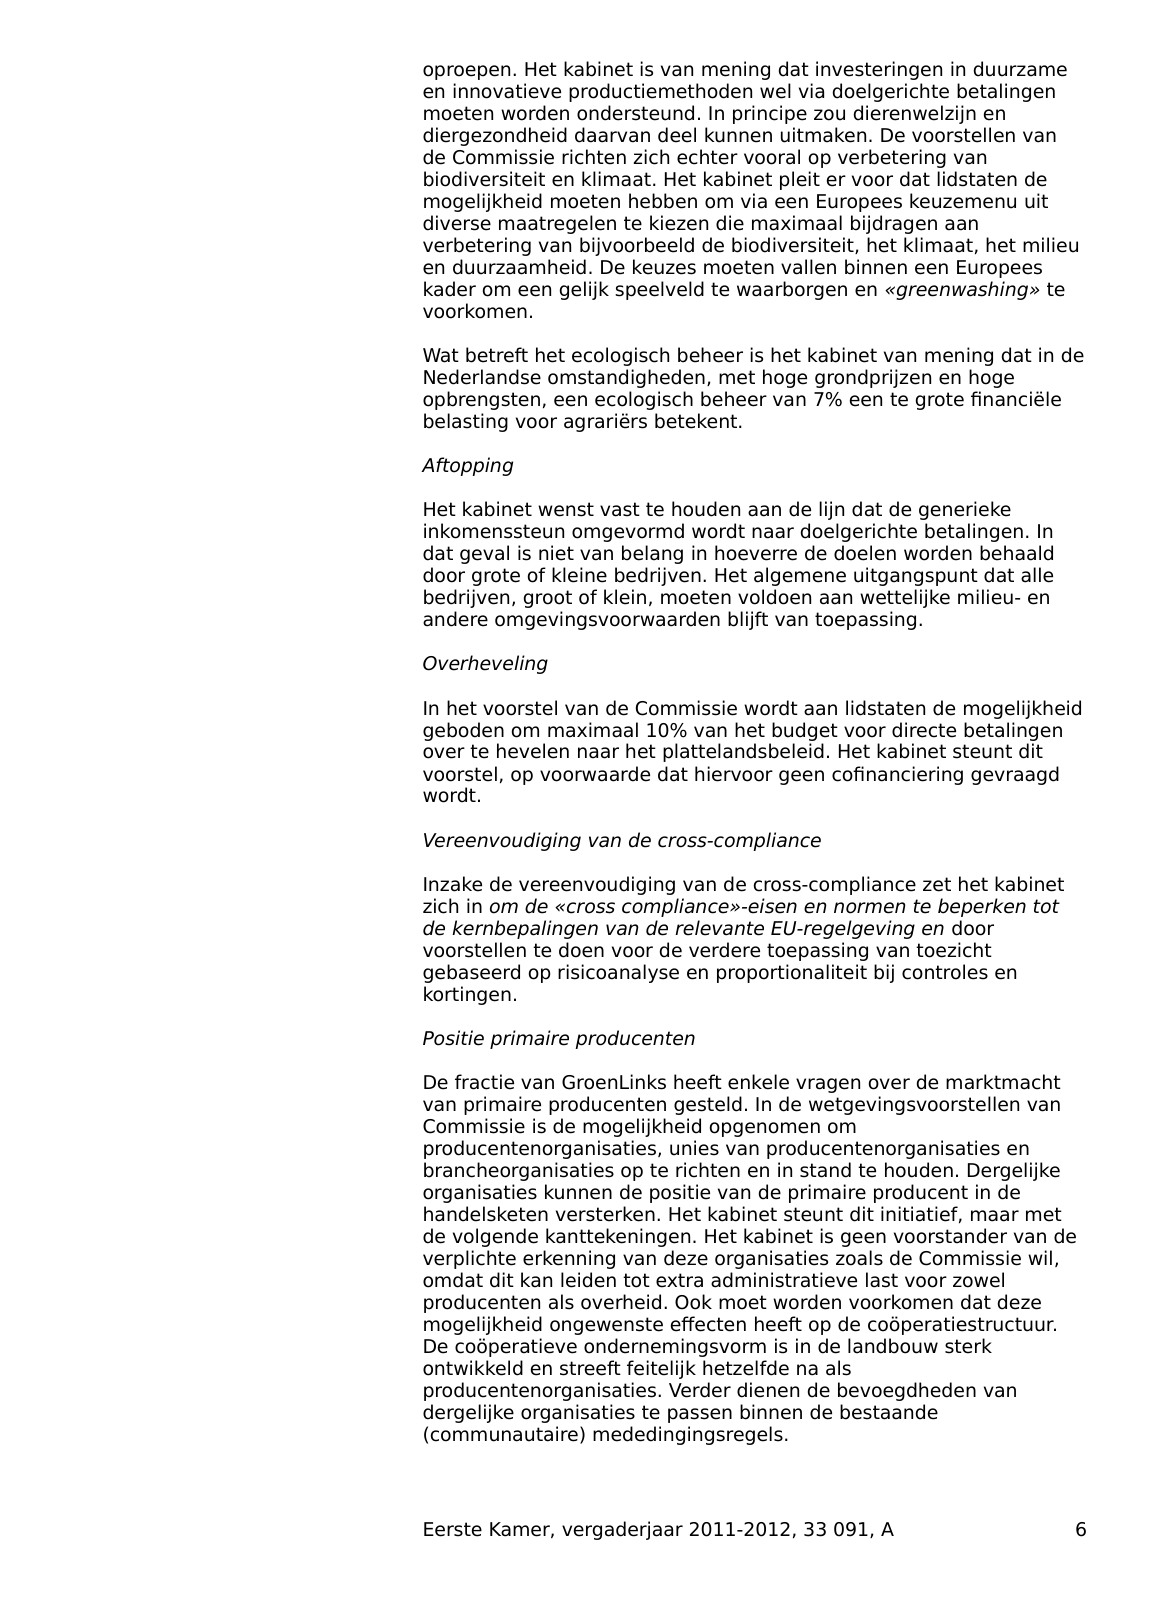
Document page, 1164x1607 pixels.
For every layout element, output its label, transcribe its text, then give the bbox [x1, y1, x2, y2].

text Het kabinet wenst vast te houden aan de lijn dat de generieke inkomenssteun omgevormd wordt naar doelgerichte betalingen. In dat geval is niet van belang in hoeverre de doelen worden behaald door grote of kleine bedrijven. Het algemene uitgangspunt dat alle bedrijven, groot of klein, moeten voldoen aan wettelijke milieu- en andere omgevingsvoorwaarden blijft van toepassing. [422, 499, 1087, 631]
text Wat betreft het ecologisch beheer is het kabinet van mening dat in de Nederlandse omstandigheden, met hoge grondprijzen en hoge opbrengsten, een ecologisch beheer van 7% een te grote financiële belasting voor agrariërs betekent. [422, 345, 1087, 433]
subtitle Vereenvoudiging van de cross-compliance [422, 829, 1087, 852]
text De fractie van GroenLinks heeft enkele vragen over de marktmacht van primaire producenten gesteld. In de wetgevingsvoorstellen van Commissie is de mogelijkheid opgenomen om producentenorganisaties, unies van producentenorganisaties en brancheorganisaties op te richten en in stand te houden. Dergelijke organisaties kunnen de positie van de primaire producent in de handelsketen versterken. Het kabinet steunt dit initiatief, maar met de volgende kanttekeningen. Het kabinet is geen voorstander van de verplichte erkenning van deze organisaties zoals de Commissie wil, omdat dit kan leiden tot extra administratieve last voor zowel producenten als overheid. Ook moet worden voorkomen dat deze mogelijkheid ongewenste effecten heeft op de coöperatiestructuur. De coöperatieve ondernemingsvorm is in de landbouw sterk ontwikkeld en streeft feitelijk hetzelfde na als producentenorganisaties. Verder dienen de bevoegdheden van dergelijke organisaties te passen binnen de bestaande (communautaire) mededingingsregels. [422, 1072, 1087, 1446]
subtitle Aftopping [422, 455, 1087, 477]
subtitle Positie primaire producenten [422, 1028, 1087, 1050]
subtitle Overheveling [422, 653, 1087, 675]
text In het voorstel van de Commissie wordt aan lidstaten de mogelijkheid geboden om maximaal 10% van het budget voor directe betalingen over te hevelen naar het plattelandsbeleid. Het kabinet steunt dit voorstel, op voorwaarde dat hiervoor geen cofinanciering gevraagd wordt. [422, 697, 1087, 807]
text oproepen. Het kabinet is van mening dat investeringen in duurzame en innovatieve productiemethoden wel via doelgerichte betalingen moeten worden ondersteund. In principe zou dierenwelzijn en diergezondheid daarvan deel kunnen uitmaken. De voorstellen van de Commissie richten zich echter vooral op verbetering van biodiversiteit en klimaat. Het kabinet pleit er voor dat lidstaten de mogelijkheid moeten hebben om via een Europees keuzemenu uit diverse maatregelen te kiezen die maximaal bijdragen aan verbetering van bijvoorbeeld de biodiversiteit, het klimaat, het milieu en duurzaamheid. De keuzes moeten vallen binnen een Europees kader om een gelijk speelveld te waarborgen en «greenwashing» te voorkomen. [422, 59, 1087, 323]
text Inzake de vereenvoudiging van de cross-compliance zet het kabinet zich in om de «cross compliance»-eisen en normen te beperken tot de kernbepalingen van de relevante EU-regelgeving en door voorstellen te doen voor de verdere toepassing van toezicht gebaseerd op risicoanalyse en proportionaliteit bij controles en kortingen. [422, 874, 1087, 1006]
